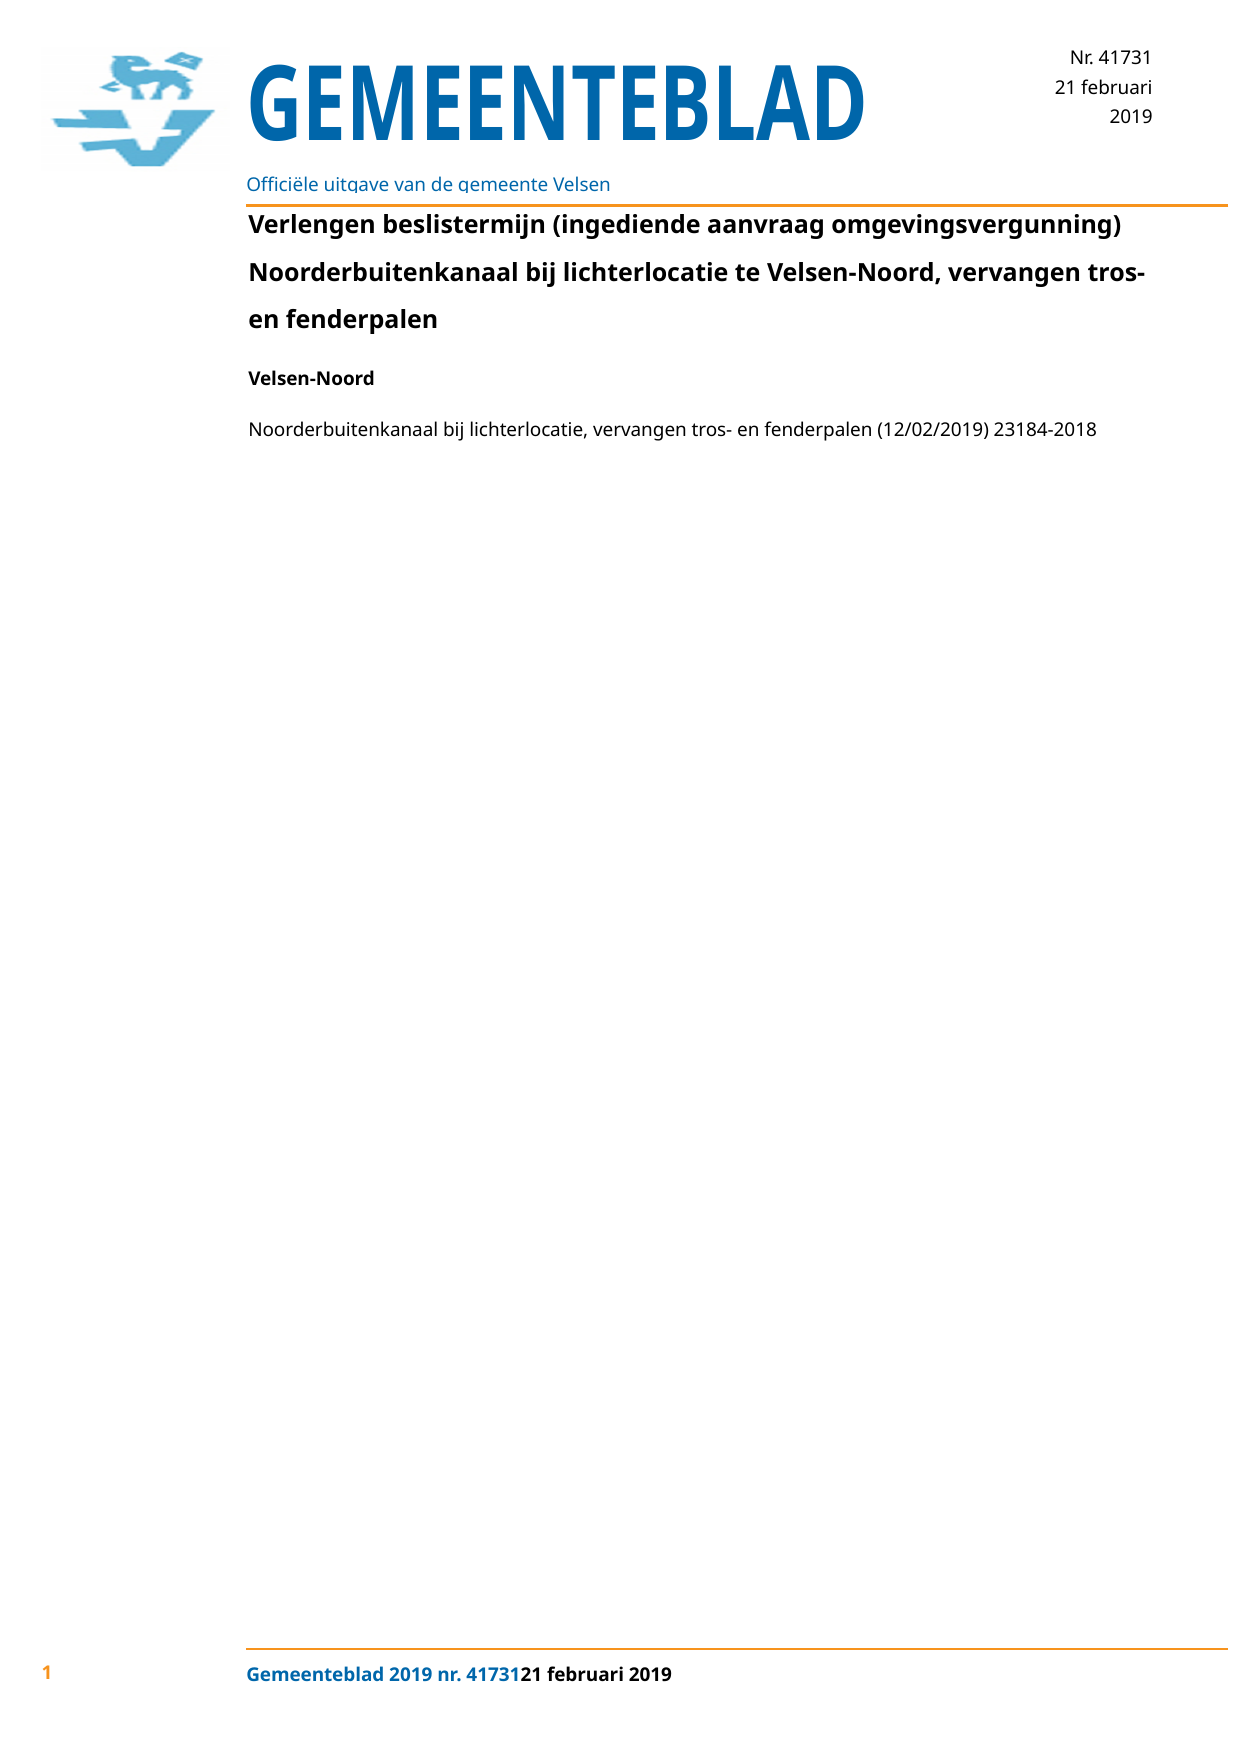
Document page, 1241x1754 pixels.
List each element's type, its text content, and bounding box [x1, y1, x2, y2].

picture [41, 47, 231, 172]
text Verlengen beslistermijn (ingediende aanvraag omgevingsvergunning) Noorderbuitenkanaal bij lichterlocatie te Velsen-Noord, vervangen tros- en fenderpalen [248, 207, 1152, 336]
text Velsen-Noord [248, 366, 1152, 391]
text Noorderbuitenkanaal bij lichterlocatie, vervangen tros- en fenderpalen (12/02/2019) 23184-2018 [248, 416, 1152, 442]
